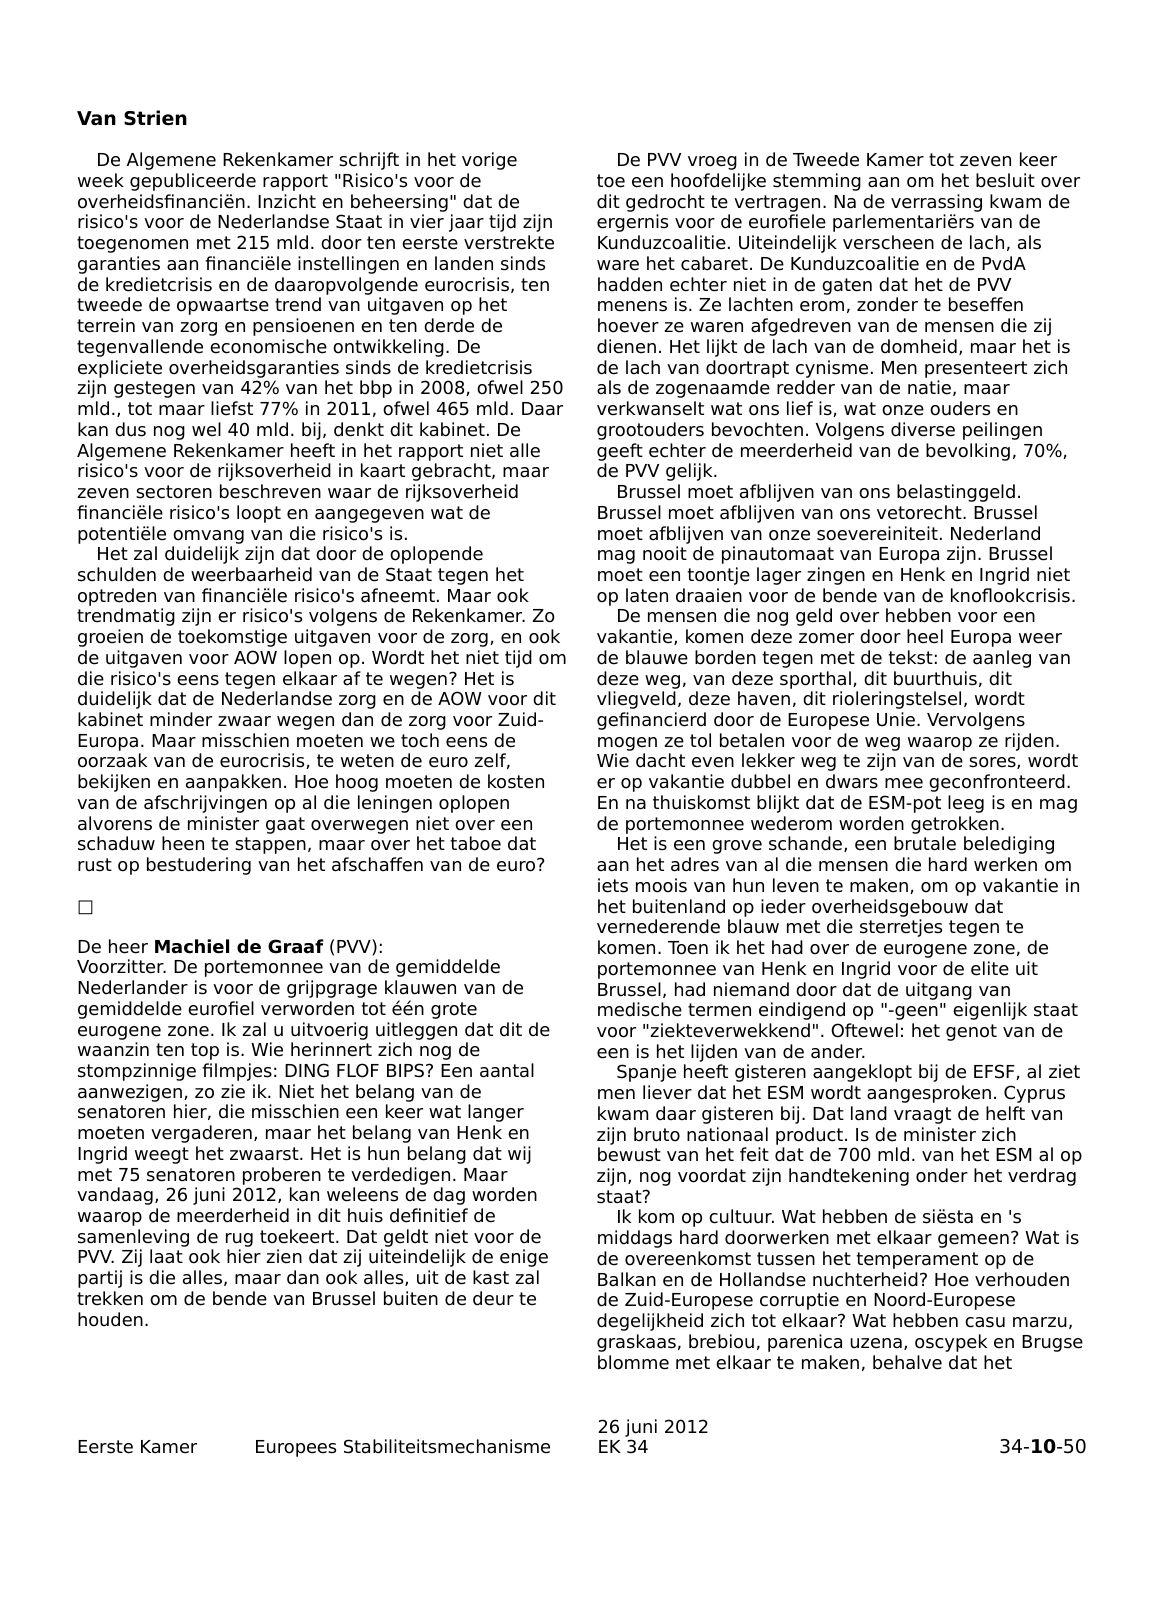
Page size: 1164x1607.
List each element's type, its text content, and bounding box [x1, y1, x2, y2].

text □ [77, 896, 567, 916]
text Brussel moet afblijven van ons belastinggeld. Brussel moet afblijven van ons vetorecht. Brussel moet afblijven van onze soevereiniteit. Nederland mag nooit de pinautomaat van Europa zijn. Brussel moet een toontje lager zingen en Henk en Ingrid niet op laten draaien voor de bende van de knoflookcrisis. [596, 482, 1087, 606]
text De heer Machiel de Graaf (PVV): [77, 936, 567, 957]
text Ik kom op cultuur. Wat hebben de siësta en 's middags hard doorwerken met elkaar gemeen? Wat is de overeenkomst tussen het temperament op de Balkan en de Hollandse nuchterheid? Hoe verhouden de Zuid-Europese corruptie en Noord-Europese degelijkheid zich tot elkaar? Wat hebben casu marzu, graskaas, brebiou, parenica uzena, oscypek en Brugse blomme met elkaar te maken, behalve dat het [596, 1207, 1087, 1373]
text Het is een grove schande, een brutale belediging aan het adres van al die mensen die hard werken om iets moois van hun leven te maken, om op vakantie in het buitenland op ieder overheidsgebouw dat vernederende blauw met die sterretjes tegen te komen. Toen ik het had over de eurogene zone, de portemonnee van Henk en Ingrid voor de elite uit Brussel, had niemand door dat de uitgang van medische termen eindigend op "-geen" eigenlijk staat voor "ziekteverwekkend". Oftewel: het genot van de een is het lijden van de ander. [596, 834, 1087, 1062]
text De mensen die nog geld over hebben voor een vakantie, komen deze zomer door heel Europa weer de blauwe borden tegen met de tekst: de aanleg van deze weg, van deze sporthal, dit buurthuis, dit vliegveld, deze haven, dit rioleringstelsel, wordt gefinancierd door de Europese Unie. Vervolgens mogen ze tol betalen voor de weg waarop ze rijden. Wie dacht even lekker weg te zijn van de sores, wordt er op vakantie dubbel en dwars mee geconfronteerd. En na thuiskomst blijkt dat de ESM-pot leeg is en mag de portemonnee wederom worden getrokken. [596, 606, 1087, 834]
text Spanje heeft gisteren aangeklopt bij de EFSF, al ziet men liever dat het ESM wordt aangesproken. Cyprus kwam daar gisteren bij. Dat land vraagt de helft van zijn bruto nationaal product. Is de minister zich bewust van het feit dat de 700 mld. van het ESM al op zijn, nog voordat zijn handtekening onder het verdrag staat? [596, 1062, 1087, 1207]
text De PVV vroeg in de Tweede Kamer tot zeven keer toe een hoofdelijke stemming aan om het besluit over dit gedrocht te vertragen. Na de verrassing kwam de ergernis voor de eurofiele parlementariërs van de Kunduzcoalitie. Uiteindelijk verscheen de lach, als ware het cabaret. De Kunduzcoalitie en de PvdA hadden echter niet in de gaten dat het de PVV menens is. Ze lachten erom, zonder te beseffen hoever ze waren afgedreven van de mensen die zij dienen. Het lijkt de lach van de domheid, maar het is de lach van doortrapt cynisme. Men presenteert zich als de zogenaamde redder van de natie, maar verkwanselt wat ons lief is, wat onze ouders en grootouders bevochten. Volgens diverse peilingen geeft echter de meerderheid van de bevolking, 70%, de PVV gelijk. [596, 150, 1087, 482]
text Voorzitter. De portemonnee van de gemiddelde Nederlander is voor de grijpgrage klauwen van de gemiddelde eurofiel verworden tot één grote eurogene zone. Ik zal u uitvoerig uitleggen dat dit de waanzin ten top is. Wie herinnert zich nog de stompzinnige filmpjes: DING FLOF BIPS? Een aantal aanwezigen, zo zie ik. Niet het belang van de senatoren hier, die misschien een keer wat langer moeten vergaderen, maar het belang van Henk en Ingrid weegt het zwaarst. Het is hun belang dat wij met 75 senatoren proberen te verdedigen. Maar vandaag, 26 juni 2012, kan weleens de dag worden waarop de meerderheid in dit huis definitief de samenleving de rug toekeert. Dat geldt niet voor de PVV. Zij laat ook hier zien dat zij uiteindelijk de enige partij is die alles, maar dan ook alles, uit de kast zal trekken om de bende van Brussel buiten de deur te houden. [77, 957, 567, 1330]
text De Algemene Rekenkamer schrijft in het vorige week gepubliceerde rapport "Risico's voor de overheidsfinanciën. Inzicht en beheersing" dat de risico's voor de Nederlandse Staat in vier jaar tijd zijn toegenomen met 215 mld. door ten eerste verstrekte garanties aan financiële instellingen en landen sinds de kredietcrisis en de daaropvolgende eurocrisis, ten tweede de opwaartse trend van uitgaven op het terrein van zorg en pensioenen en ten derde de tegenvallende economische ontwikkeling. De expliciete overheidsgaranties sinds de kredietcrisis zijn gestegen van 42% van het bbp in 2008, ofwel 250 mld., tot maar liefst 77% in 2011, ofwel 465 mld. Daar kan dus nog wel 40 mld. bij, denkt dit kabinet. De Algemene Rekenkamer heeft in het rapport niet alle risico's voor de rijksoverheid in kaart gebracht, maar zeven sectoren beschreven waar de rijksoverheid financiële risico's loopt en aangegeven wat de potentiële omvang van die risico's is. [77, 150, 567, 544]
text Het zal duidelijk zijn dat door de oplopende schulden de weerbaarheid van de Staat tegen het optreden van financiële risico's afneemt. Maar ook trendmatig zijn er risico's volgens de Rekenkamer. Zo groeien de toekomstige uitgaven voor de zorg, en ook de uitgaven voor AOW lopen op. Wordt het niet tijd om die risico's eens tegen elkaar af te wegen? Het is duidelijk dat de Nederlandse zorg en de AOW voor dit kabinet minder zwaar wegen dan de zorg voor Zuid-Europa. Maar misschien moeten we toch eens de oorzaak van de eurocrisis, te weten de euro zelf, bekijken en aanpakken. Hoe hoog moeten de kosten van de afschrijvingen op al die leningen oplopen alvorens de minister gaat overwegen niet over een schaduw heen te stappen, maar over het taboe dat rust op bestudering van het afschaffen van de euro? [77, 544, 567, 876]
